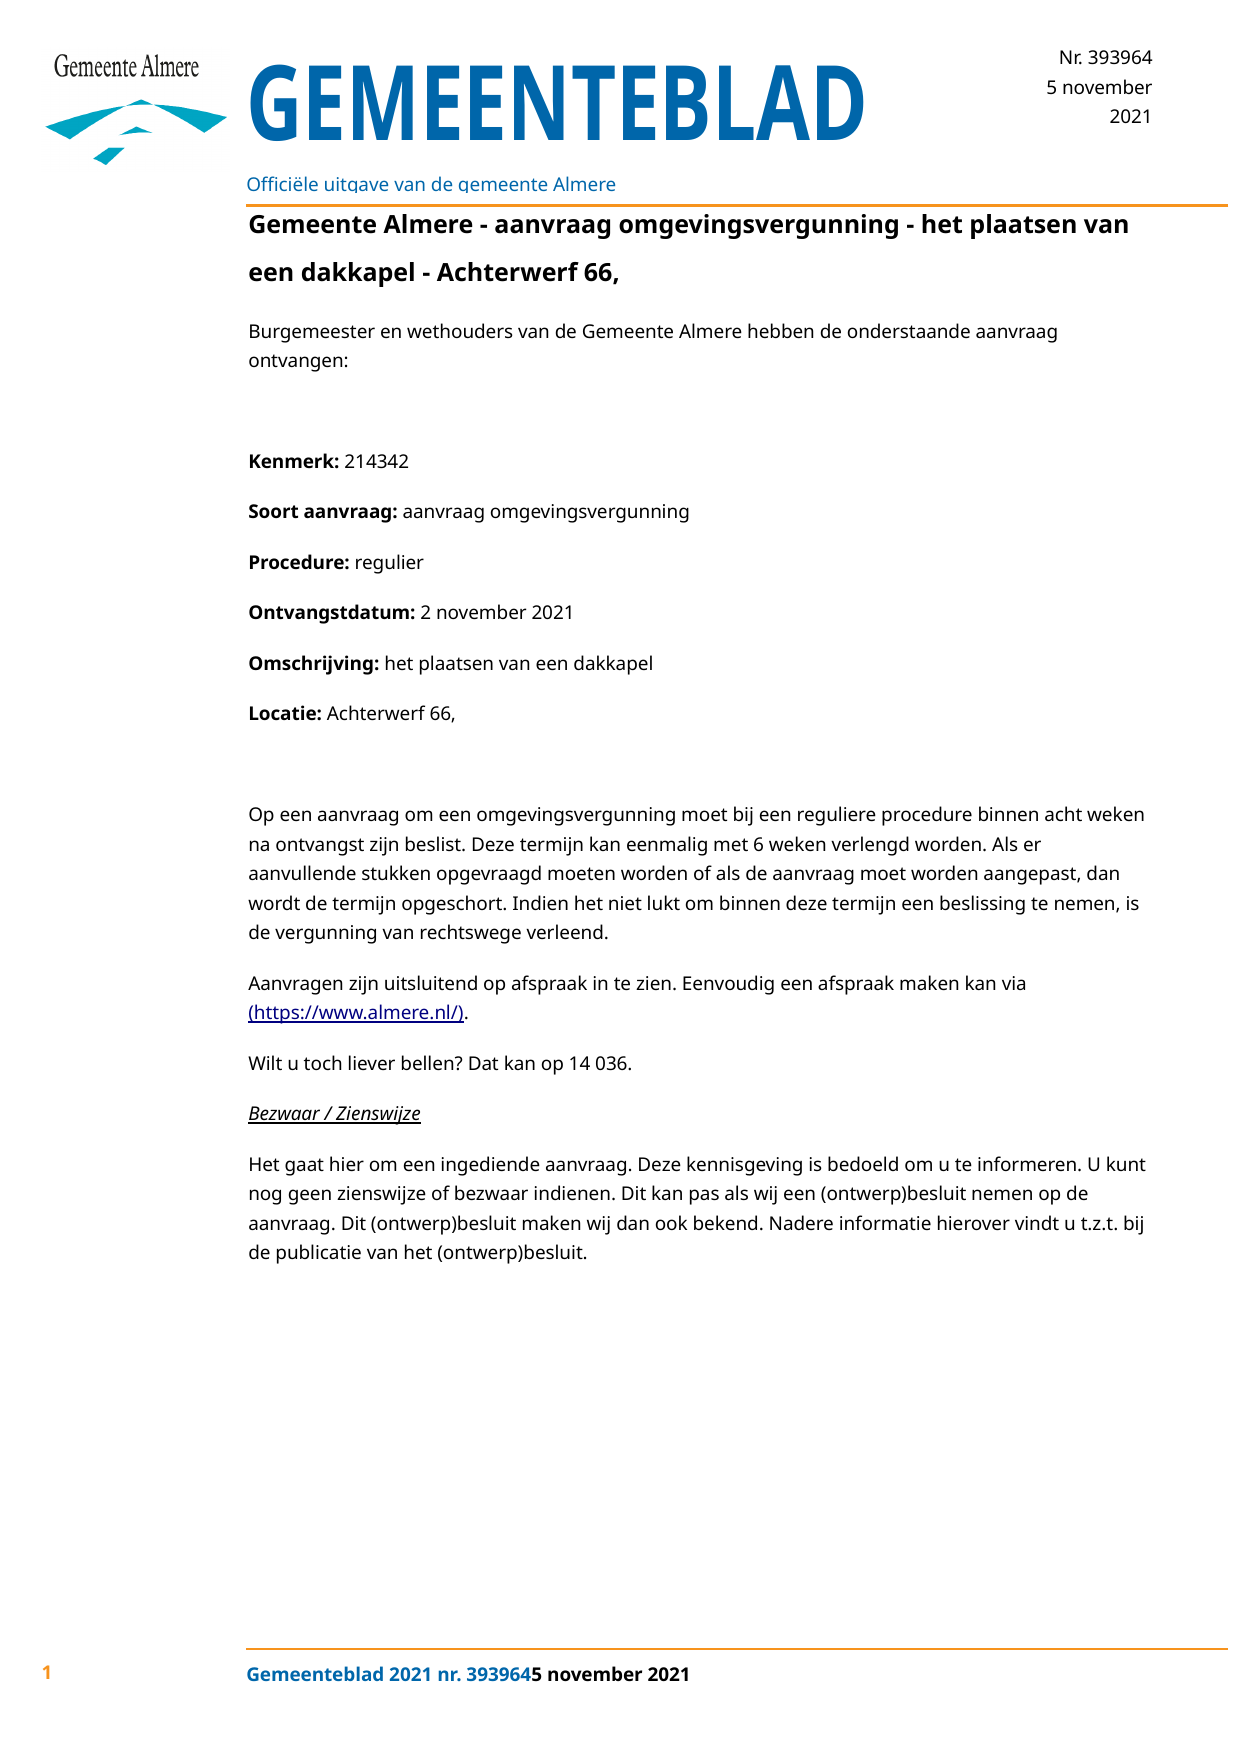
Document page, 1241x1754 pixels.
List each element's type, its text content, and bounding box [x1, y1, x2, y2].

text Locatie: Achterwerf 66, [248, 700, 1152, 726]
text Ontvangstdatum: 2 november 2021 [248, 599, 1152, 625]
text Burgemeester en wethouders van de Gemeente Almere hebben de onderstaande aanvraag ontvangen: [248, 318, 1152, 373]
text Gemeente Almere - aanvraag omgevingsvergunning - het plaatsen van een dakkapel - Achterwerf 66, [248, 207, 1152, 288]
text Omschrijving: het plaatsen van een dakkapel [248, 650, 1152, 676]
text Aanvragen zijn uitsluitend op afspraak in te zien. Eenvoudig een afspraak maken kan via (https://www.almere.nl/). [248, 970, 1152, 1025]
picture [41, 47, 231, 172]
text Wilt u toch liever bellen? Dat kan op 14 036. [248, 1050, 1152, 1076]
text Bezwaar / Zienswijze [248, 1100, 1152, 1126]
text Kenmerk: 214342 [248, 448, 1152, 474]
text Het gaat hier om een ingediende aanvraag. Deze kennisgeving is bedoeld om u te informeren. U kunt nog geen zienswijze of bezwaar indienen. Dit kan pas als wij een (ontwerp)besluit nemen op de aanvraag. Dit (ontwerp)besluit maken wij dan ook bekend. Nadere informatie hierover vindt u t.z.t. bij de publicatie van het (ontwerp)besluit. [248, 1151, 1152, 1265]
text Op een aanvraag om een omgevingsvergunning moet bij een reguliere procedure binnen acht weken na ontvangst zijn beslist. Deze termijn kan eenmalig met 6 weken verlengd worden. Als er aanvullende stukken opgevraagd moeten worden of als de aanvraag moet worden aangepast, dan wordt de termijn opgeschort. Indien het niet lukt om binnen deze termijn een beslissing te nemen, is de vergunning van rechtswege verleend. [248, 801, 1152, 945]
text Soort aanvraag: aanvraag omgevingsvergunning [248, 499, 1152, 524]
text Procedure: regulier [248, 549, 1152, 575]
